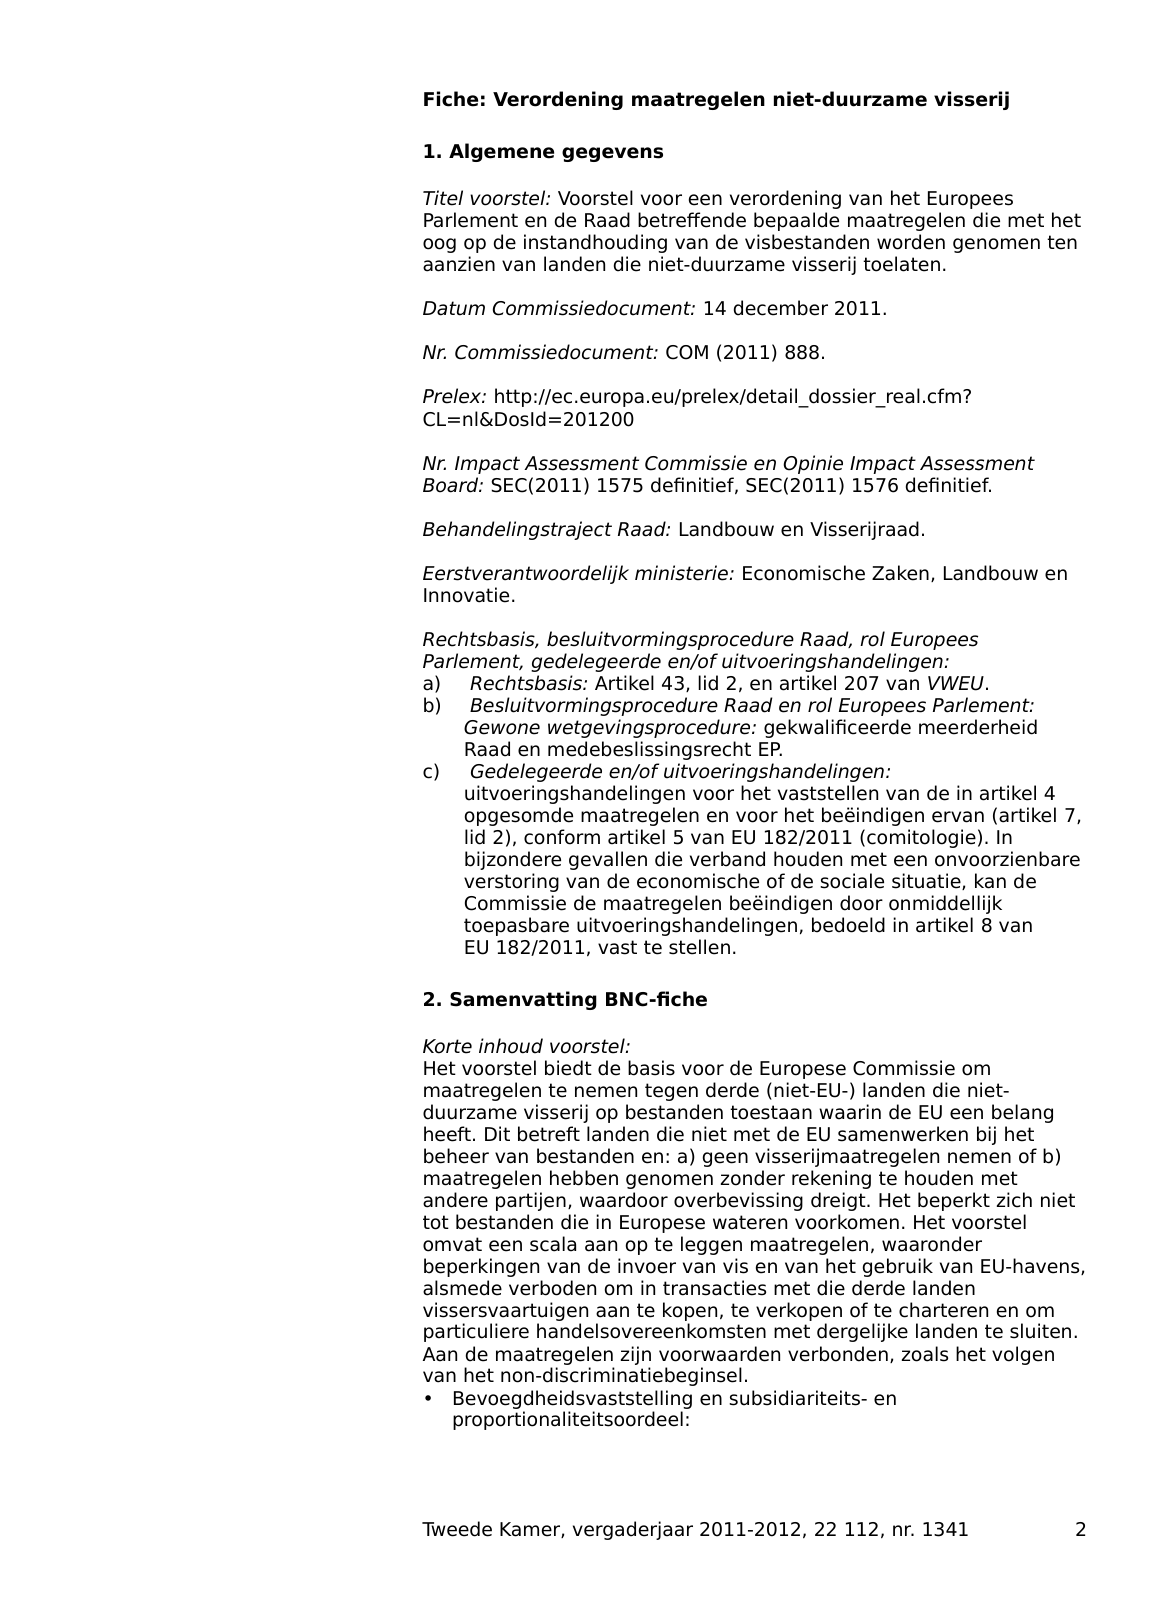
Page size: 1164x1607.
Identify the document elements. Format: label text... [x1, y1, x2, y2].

text Titel voorstel: Voorstel voor een verordening van het Europees Parlement en de Raad betreffende bepaalde maatregelen die met het oog op de instandhouding van de visbestanden worden genomen ten aanzien van landen die niet-duurzame visserij toelaten. [422, 188, 1087, 276]
subtitle Korte inhoud voorstel: [422, 1036, 1087, 1058]
text Eerstverantwoordelijk ministerie: Economische Zaken, Landbouw en Innovatie. [422, 563, 1087, 607]
subtitle 1. Algemene gegevens [422, 141, 1087, 163]
subtitle 2. Samenvatting BNC-fiche [422, 989, 1087, 1011]
text • Bevoegdheidsvaststelling en subsidiariteits- en proportionaliteitsoordeel: [422, 1387, 1087, 1431]
text Het voorstel biedt de basis voor de Europese Commissie om maatregelen te nemen tegen derde (niet-EU-) landen die niet-duurzame visserij op bestanden toestaan waarin de EU een belang heeft. Dit betreft landen die niet met de EU samenwerken bij het beheer van bestanden en: a) geen visserijmaatregelen nemen of b) maatregelen hebben genomen zonder rekening te houden met andere partijen, waardoor overbevissing dreigt. Het beperkt zich niet tot bestanden die in Europese wateren voorkomen. Het voorstel omvat een scala aan op te leggen maatregelen, waaronder beperkingen van de invoer van vis en van het gebruik van EU-havens, alsmede verboden om in transacties met die derde landen vissersvaartuigen aan te kopen, te verkopen of te charteren en om particuliere handelsovereenkomsten met dergelijke landen te sluiten. Aan de maatregelen zijn voorwaarden verbonden, zoals het volgen van het non-discriminatiebeginsel. [422, 1058, 1087, 1387]
text a) Rechtsbasis: Artikel 43, lid 2, en artikel 207 van VWEU. [422, 673, 1087, 695]
text Nr. Commissiedocument: COM (2011) 888. [422, 342, 1087, 364]
text Behandelingstraject Raad: Landbouw en Visserijraad. [422, 519, 1087, 541]
text Nr. Impact Assessment Commissie en Opinie Impact Assessment Board: SEC(2011) 1575 definitief, SEC(2011) 1576 definitief. [422, 453, 1087, 497]
text Rechtsbasis, besluitvormingsprocedure Raad, rol Europees Parlement, gedelegeerde en/of uitvoeringshandelingen: [422, 629, 1087, 673]
subtitle Fiche: Verordening maatregelen niet-duurzame visserij [422, 89, 1087, 111]
text b) Besluitvormingsprocedure Raad en rol Europees Parlement: Gewone wetgevingsprocedure: gekwalificeerde meerderheid Raad en medebeslissingsrecht EP. [422, 695, 1087, 761]
text Datum Commissiedocument: 14 december 2011. [422, 298, 1087, 320]
text Prelex: http://ec.europa.eu/prelex/detail_dossier_real.cfm?CL=nl&DosId=201200 [422, 386, 1087, 430]
text c) Gedelegeerde en/of uitvoeringshandelingen: uitvoeringshandelingen voor het vaststellen van de in artikel 4 opgesomde maatregelen en voor het beëindigen ervan (artikel 7, lid 2), conform artikel 5 van EU 182/2011 (comitologie). In bijzondere gevallen die verband houden met een onvoorzienbare verstoring van de economische of de sociale situatie, kan de Commissie de maatregelen beëindigen door onmiddellijk toepasbare uitvoeringshandelingen, bedoeld in artikel 8 van EU 182/2011, vast te stellen. [422, 761, 1087, 959]
